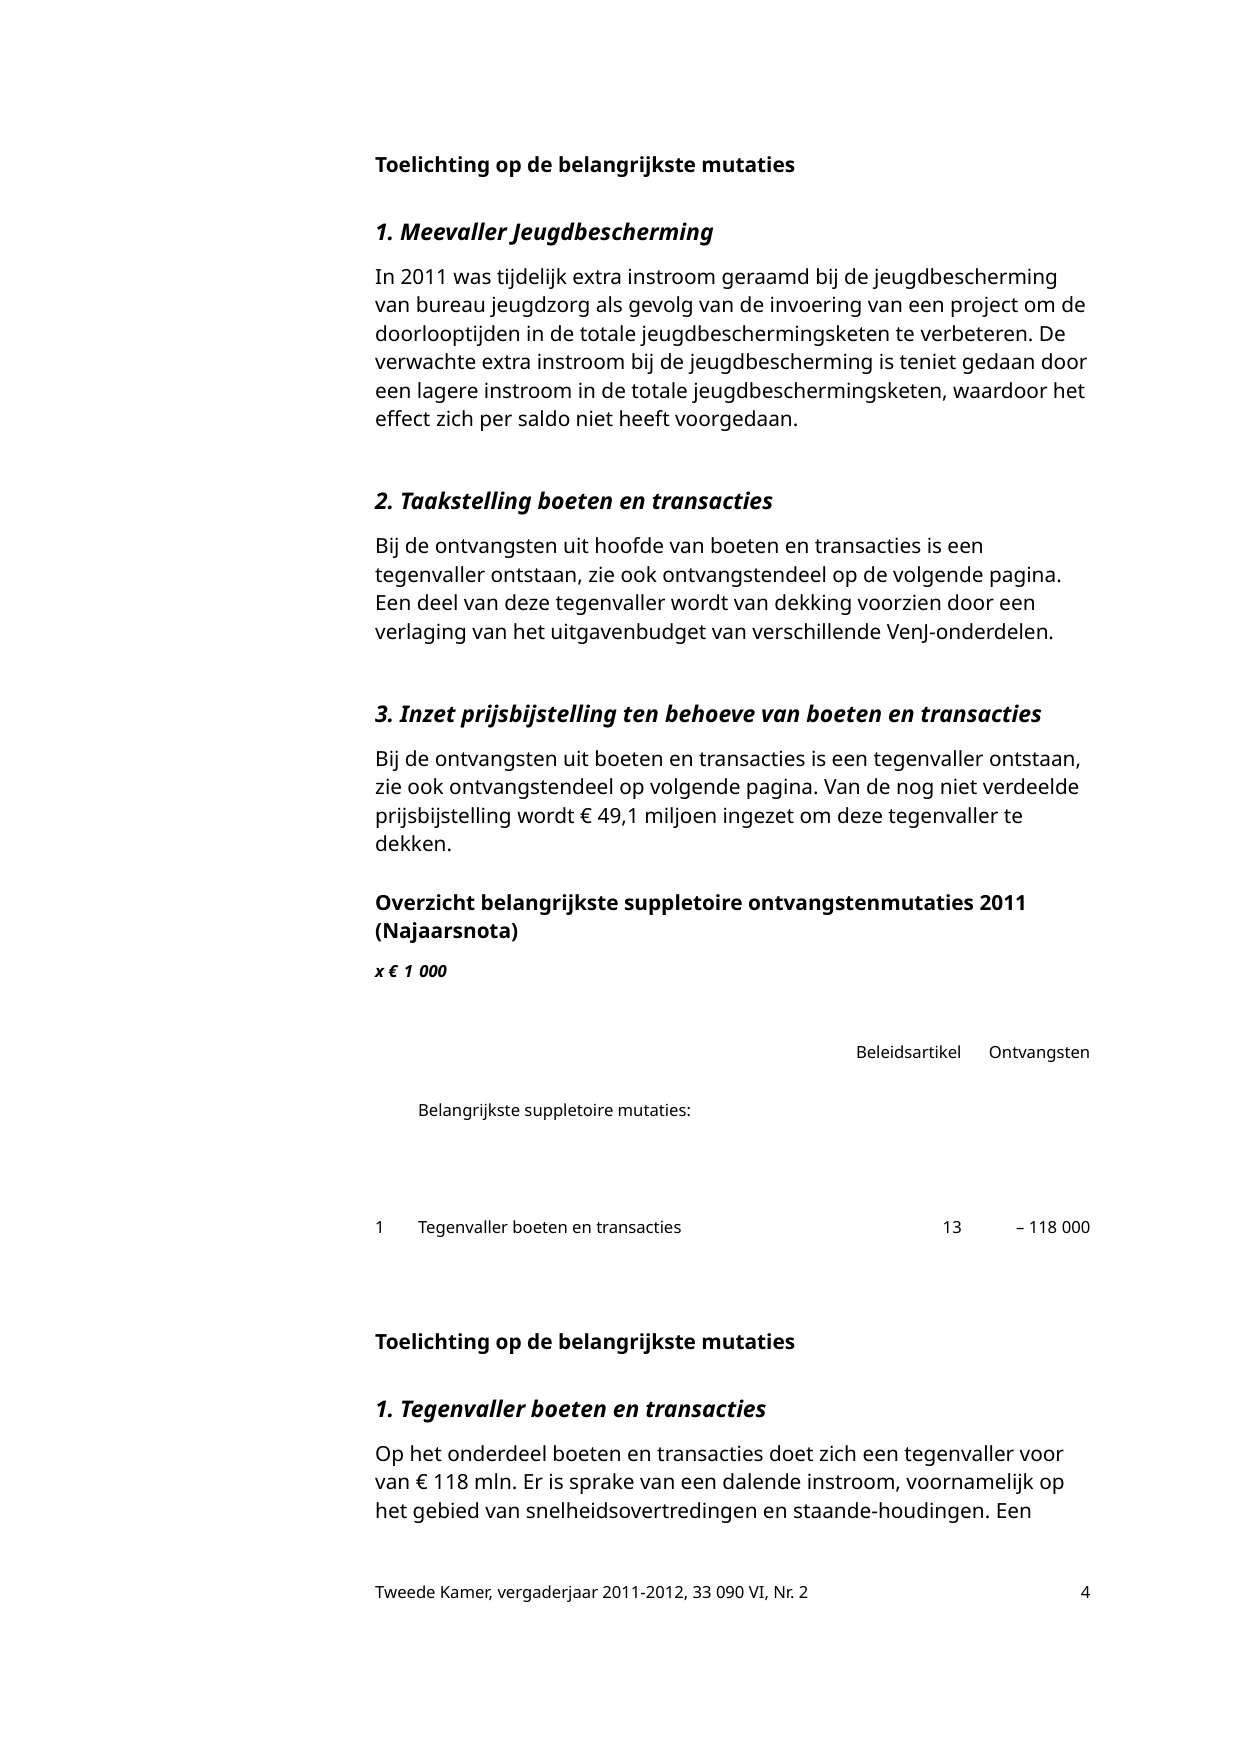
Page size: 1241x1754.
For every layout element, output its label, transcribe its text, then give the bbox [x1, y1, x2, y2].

table_cell Belangrijkste suppletoire mutaties: [418, 1099, 833, 1157]
table_header [418, 1040, 833, 1099]
table_cell [375, 1157, 418, 1216]
text Toelichting op de belangrijkste mutaties [375, 1327, 1090, 1355]
subtitle 1. Tegenvaller boeten en transacties [375, 1393, 1090, 1424]
text x € 1 000 [375, 960, 1090, 982]
subtitle 1. Meevaller Jeugdbescherming [375, 216, 1090, 247]
table_cell [833, 1099, 961, 1157]
table_header Beleidsartikel [833, 1040, 961, 1099]
text Toelichting op de belangrijkste mutaties [375, 150, 1090, 178]
text Bij de ontvangsten uit hoofde van boeten en transacties is een tegenvaller ontstaan, zie ook ontvangstendeel op de volgende pagina. Een deel van deze tegenvaller wordt van dekking voorzien door een verlaging van het uitgavenbudget van verschillende VenJ-onderdelen. [375, 532, 1090, 645]
subtitle 3. Inzet prijsbijstelling ten behoeve van boeten en transacties [375, 698, 1090, 729]
table_cell [418, 1157, 833, 1216]
table_cell [961, 1099, 1090, 1157]
text Bij de ontvangsten uit boeten en transacties is een tegenvaller ontstaan, zie ook ontvangstendeel op volgende pagina. Van de nog niet verdeelde prijsbijstelling wordt € 49,1 miljoen ingezet om deze tegenvaller te dekken. [375, 744, 1090, 858]
table_cell – 118 000 [961, 1216, 1090, 1268]
text In 2011 was tijdelijk extra instroom geraamd bij de jeugdbescherming van bureau jeugdzorg als gevolg van de invoering van een project om de doorlooptijden in de totale jeugdbeschermingsketen te verbeteren. De verwachte extra instroom bij de jeugdbescherming is teniet gedaan door een lagere instroom in de totale jeugdbeschermingsketen, waardoor het effect zich per saldo niet heeft voorgedaan. [375, 262, 1090, 433]
table_header Ontvangsten [961, 1040, 1090, 1099]
table_cell [833, 1157, 961, 1216]
table_cell 13 [833, 1216, 961, 1268]
text Op het onderdeel boeten en transacties doet zich een tegenvaller voor van € 118 mln. Er is sprake van een dalende instroom, voornamelijk op het gebied van snelheidsovertredingen en staande-houdingen. Een [375, 1439, 1090, 1524]
table_cell [375, 1099, 418, 1157]
subtitle 2. Taakstelling boeten en transacties [375, 485, 1090, 517]
table_cell Tegenvaller boeten en transacties [418, 1216, 833, 1268]
table_cell 1 [375, 1216, 418, 1268]
table_cell [961, 1157, 1090, 1216]
table_header [375, 1040, 418, 1099]
text Overzicht belangrijkste suppletoire ontvangstenmutaties 2011 (Najaarsnota) [375, 888, 1090, 945]
